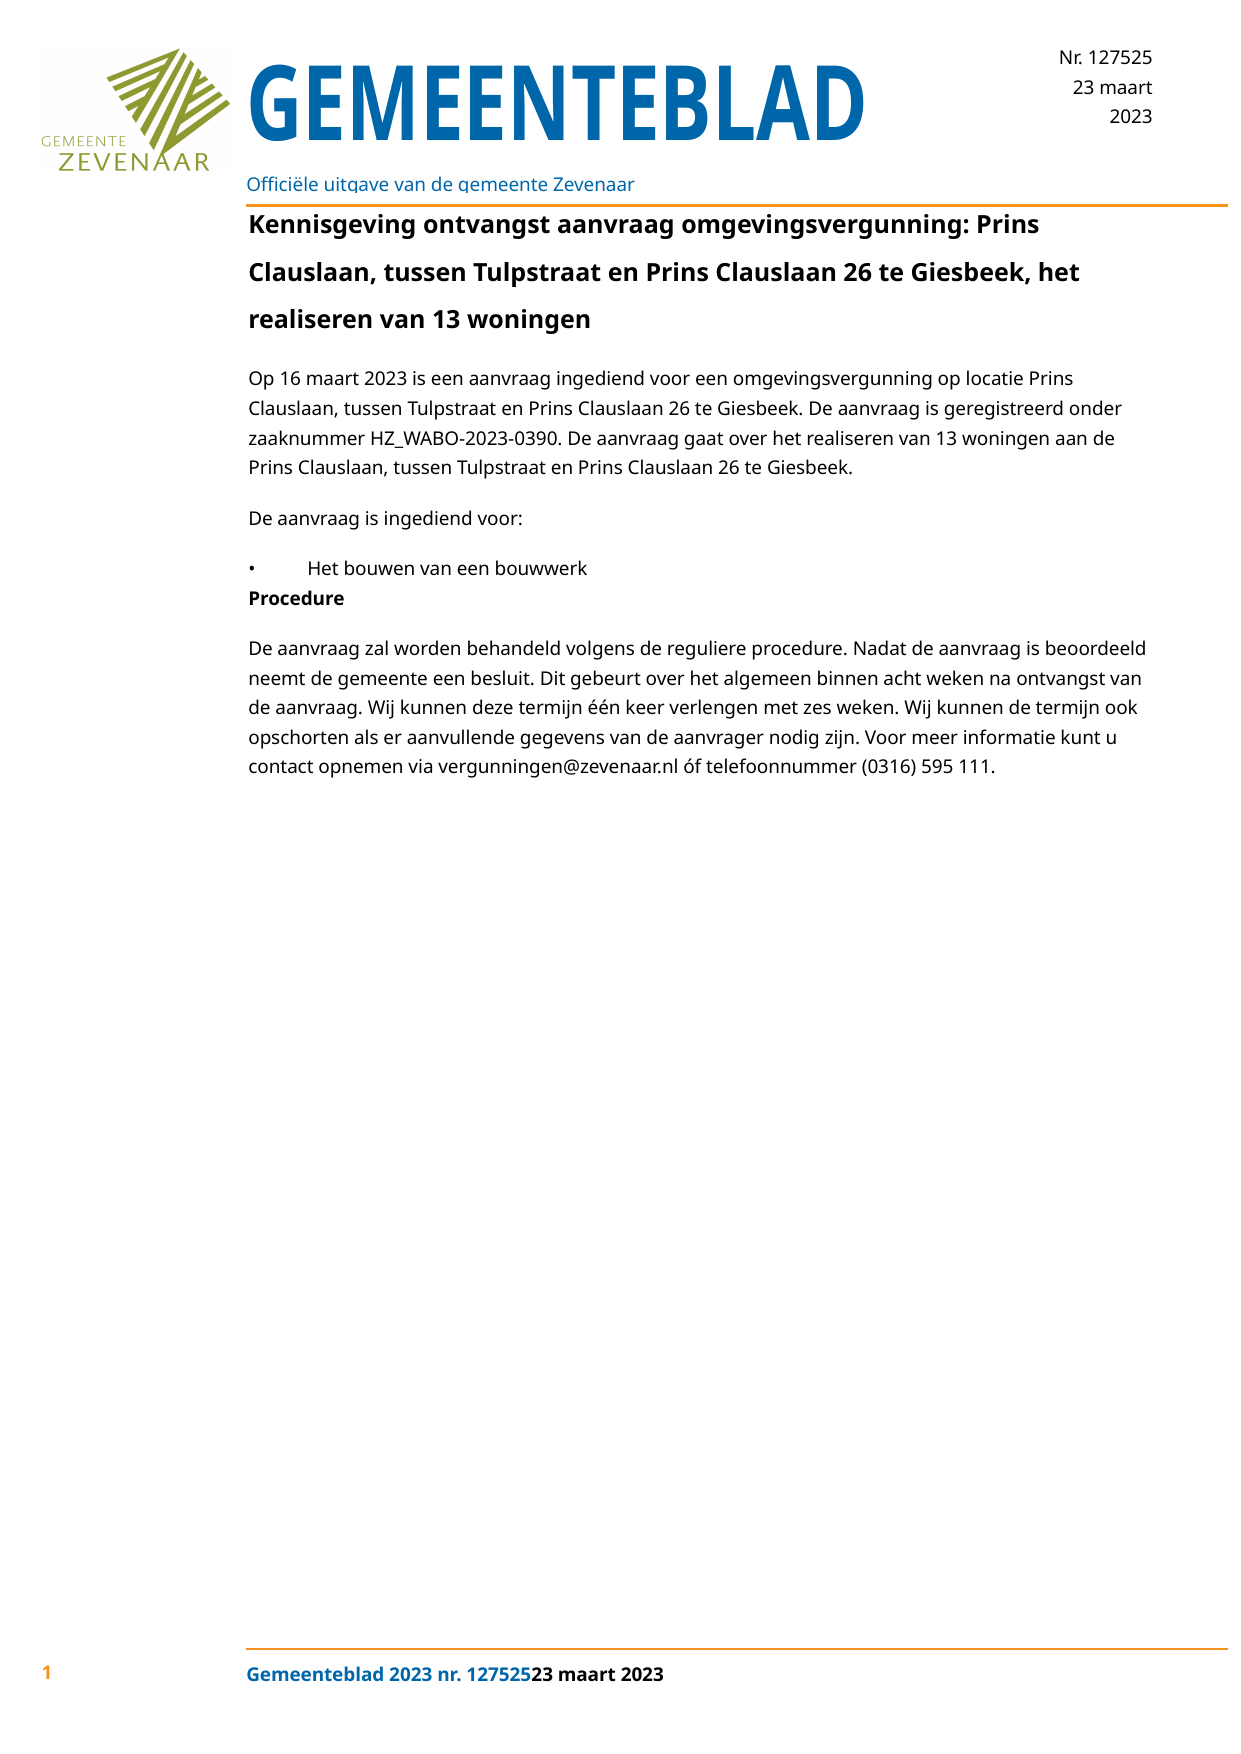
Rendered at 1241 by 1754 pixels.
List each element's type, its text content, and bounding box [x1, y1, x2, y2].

text Op 16 maart 2023 is een aanvraag ingediend voor een omgevingsvergunning op locatie Prins Clauslaan, tussen Tulpstraat en Prins Clauslaan 26 te Giesbeek. De aanvraag is geregistreerd onder zaaknummer HZ_WABO-2023-0390. De aanvraag gaat over het realiseren van 13 woningen aan de Prins Clauslaan, tussen Tulpstraat en Prins Clauslaan 26 te Giesbeek. [248, 366, 1152, 480]
list Het bouwen van een bouwwerk [248, 555, 1152, 581]
picture [41, 47, 231, 172]
text De aanvraag zal worden behandeld volgens de reguliere procedure. Nadat de aanvraag is beoordeeld neemt de gemeente een besluit. Dit gebeurt over het algemeen binnen acht weken na ontvangst van de aanvraag. Wij kunnen deze termijn één keer verlengen met zes weken. Wij kunnen de termijn ook opschorten als er aanvullende gegevens van de aanvrager nodig zijn. Voor meer informatie kunt u contact opnemen via vergunningen@zevenaar.nl óf telefoonnummer (0316) 595 111. [248, 635, 1152, 779]
text De aanvraag is ingediend voor: [248, 505, 1152, 530]
text Kennisgeving ontvangst aanvraag omgevingsvergunning: Prins Clauslaan, tussen Tulpstraat en Prins Clauslaan 26 te Giesbeek, het realiseren van 13 woningen [248, 207, 1152, 336]
text Procedure [248, 585, 1152, 610]
